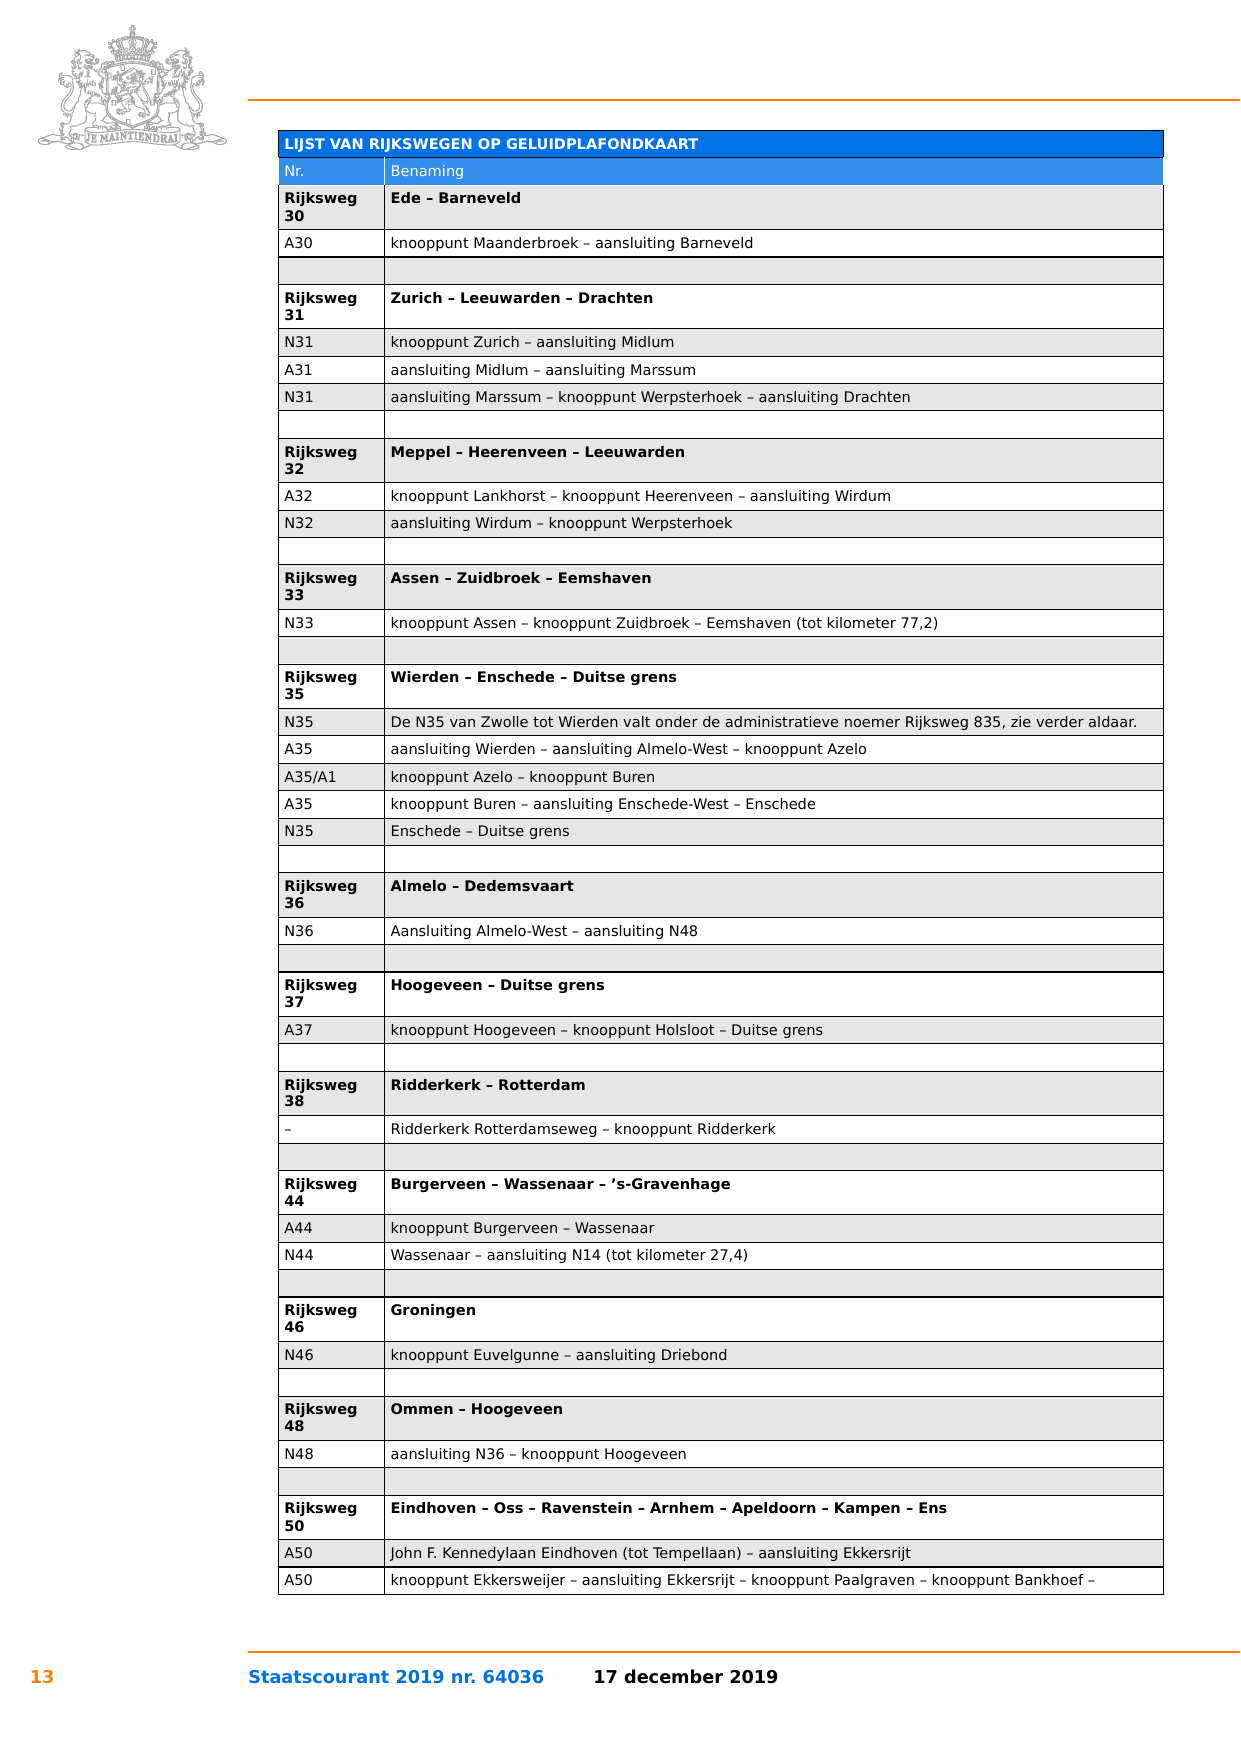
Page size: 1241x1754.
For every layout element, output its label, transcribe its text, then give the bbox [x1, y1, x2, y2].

table_cell N48 [279, 1441, 384, 1467]
table_cell [385, 258, 1163, 284]
table_cell Aansluiting Almelo-West – aansluiting N48 [385, 918, 1163, 944]
table_cell [385, 945, 1163, 971]
table_cell knooppunt Burgerveen – Wassenaar [385, 1215, 1163, 1242]
table_cell Burgerveen – Wassenaar – ’s-Gravenhage [385, 1171, 1163, 1214]
table_cell N44 [279, 1243, 384, 1269]
table_cell [385, 411, 1163, 438]
table_cell Benaming [385, 158, 1163, 185]
table_cell [385, 846, 1163, 872]
table_cell Enschede – Duitse grens [385, 819, 1163, 845]
table_cell Rijksweg 48 [279, 1397, 384, 1440]
table_cell [385, 1044, 1163, 1071]
table_cell aansluiting N36 – knooppunt Hoogeveen [385, 1441, 1163, 1467]
table_cell [385, 1369, 1163, 1396]
table_cell A35 [279, 791, 384, 817]
table_cell [279, 1468, 384, 1495]
table_cell N31 [279, 384, 384, 410]
table_cell [279, 846, 384, 872]
table_cell N33 [279, 610, 384, 636]
table_header LIJST VAN RIJKSWEGEN OP GELUIDPLAFONDKAART [279, 131, 1163, 157]
table_cell Ridderkerk – Rotterdam [385, 1072, 1163, 1115]
table_cell [279, 258, 384, 284]
table_cell Wassenaar – aansluiting N14 (tot kilometer 27,4) [385, 1243, 1163, 1269]
table_cell A44 [279, 1215, 384, 1242]
table_cell Hoogeveen – Duitse grens [385, 973, 1163, 1016]
table_cell A32 [279, 483, 384, 509]
table_cell knooppunt Ekkersweijer – aansluiting Ekkersrijt – knooppunt Paalgraven – knooppunt Bankhoef – [385, 1568, 1163, 1594]
table_cell N35 [279, 819, 384, 845]
table_cell Ridderkerk Rotterdamseweg – knooppunt Ridderkerk [385, 1116, 1163, 1142]
table_cell knooppunt Maanderbroek – aansluiting Barneveld [385, 230, 1163, 256]
table_cell John F. Kennedylaan Eindhoven (tot Tempellaan) – aansluiting Ekkersrijt [385, 1540, 1163, 1566]
table_cell Nr. [279, 158, 384, 185]
table_cell [279, 1044, 384, 1071]
table_cell [279, 411, 384, 438]
table_cell A35/A1 [279, 764, 384, 790]
table_cell Eindhoven – Oss – Ravenstein – Arnhem – Apeldoorn – Kampen – Ens [385, 1496, 1163, 1539]
table_cell Zurich – Leeuwarden – Drachten [385, 285, 1163, 328]
table_cell [279, 538, 384, 564]
table_cell aansluiting Wierden – aansluiting Almelo-West – knooppunt Azelo [385, 736, 1163, 763]
table_cell Rijksweg 36 [279, 873, 384, 917]
table_cell Rijksweg 38 [279, 1072, 384, 1115]
table_cell N36 [279, 918, 384, 944]
table_cell [279, 945, 384, 971]
table_cell knooppunt Azelo – knooppunt Buren [385, 764, 1163, 790]
table_cell De N35 van Zwolle tot Wierden valt onder de administratieve noemer Rijksweg 835, zie verder aldaar. [385, 709, 1163, 735]
table_cell Rijksweg 32 [279, 439, 384, 482]
table_cell – [279, 1116, 384, 1142]
table_cell Ede – Barneveld [385, 186, 1163, 229]
table_cell [279, 1270, 384, 1296]
table_cell knooppunt Euvelgunne – aansluiting Driebond [385, 1342, 1163, 1368]
table_cell A50 [279, 1568, 384, 1594]
table_cell N31 [279, 329, 384, 356]
table_cell N35 [279, 709, 384, 735]
table_cell [385, 1270, 1163, 1296]
table_cell knooppunt Hoogeveen – knooppunt Holsloot – Duitse grens [385, 1017, 1163, 1043]
table_cell Rijksweg 31 [279, 285, 384, 328]
table_cell Meppel – Heerenveen – Leeuwarden [385, 439, 1163, 482]
table_cell A50 [279, 1540, 384, 1566]
table_cell aansluiting Wirdum – knooppunt Werpsterhoek [385, 511, 1163, 537]
table_cell [385, 1468, 1163, 1495]
table_cell aansluiting Marssum – knooppunt Werpsterhoek – aansluiting Drachten [385, 384, 1163, 410]
table_cell Rijksweg 30 [279, 186, 384, 229]
table_cell Rijksweg 44 [279, 1171, 384, 1214]
table_cell knooppunt Zurich – aansluiting Midlum [385, 329, 1163, 356]
table_cell knooppunt Lankhorst – knooppunt Heerenveen – aansluiting Wirdum [385, 483, 1163, 509]
picture [38, 25, 227, 150]
table_cell Almelo – Dedemsvaart [385, 873, 1163, 917]
table_cell Ommen – Hoogeveen [385, 1397, 1163, 1440]
table_cell [385, 538, 1163, 564]
table_cell aansluiting Midlum – aansluiting Marssum [385, 357, 1163, 383]
table_cell Groningen [385, 1298, 1163, 1341]
table_cell knooppunt Assen – knooppunt Zuidbroek – Eemshaven (tot kilometer 77,2) [385, 610, 1163, 636]
table_cell [385, 1144, 1163, 1170]
table_cell N32 [279, 511, 384, 537]
table_cell Assen – Zuidbroek – Eemshaven [385, 565, 1163, 609]
table_cell A37 [279, 1017, 384, 1043]
table_cell [385, 637, 1163, 663]
table_cell knooppunt Buren – aansluiting Enschede-West – Enschede [385, 791, 1163, 817]
table_cell A30 [279, 230, 384, 256]
table_cell A31 [279, 357, 384, 383]
table_cell Rijksweg 33 [279, 565, 384, 609]
table_cell Rijksweg 35 [279, 665, 384, 708]
table_cell Rijksweg 37 [279, 973, 384, 1016]
table_cell [279, 1144, 384, 1170]
table_cell N46 [279, 1342, 384, 1368]
table_cell Wierden – Enschede – Duitse grens [385, 665, 1163, 708]
table_cell [279, 637, 384, 663]
table_cell A35 [279, 736, 384, 763]
table_cell Rijksweg 46 [279, 1298, 384, 1341]
table_cell Rijksweg 50 [279, 1496, 384, 1539]
table_cell [279, 1369, 384, 1396]
